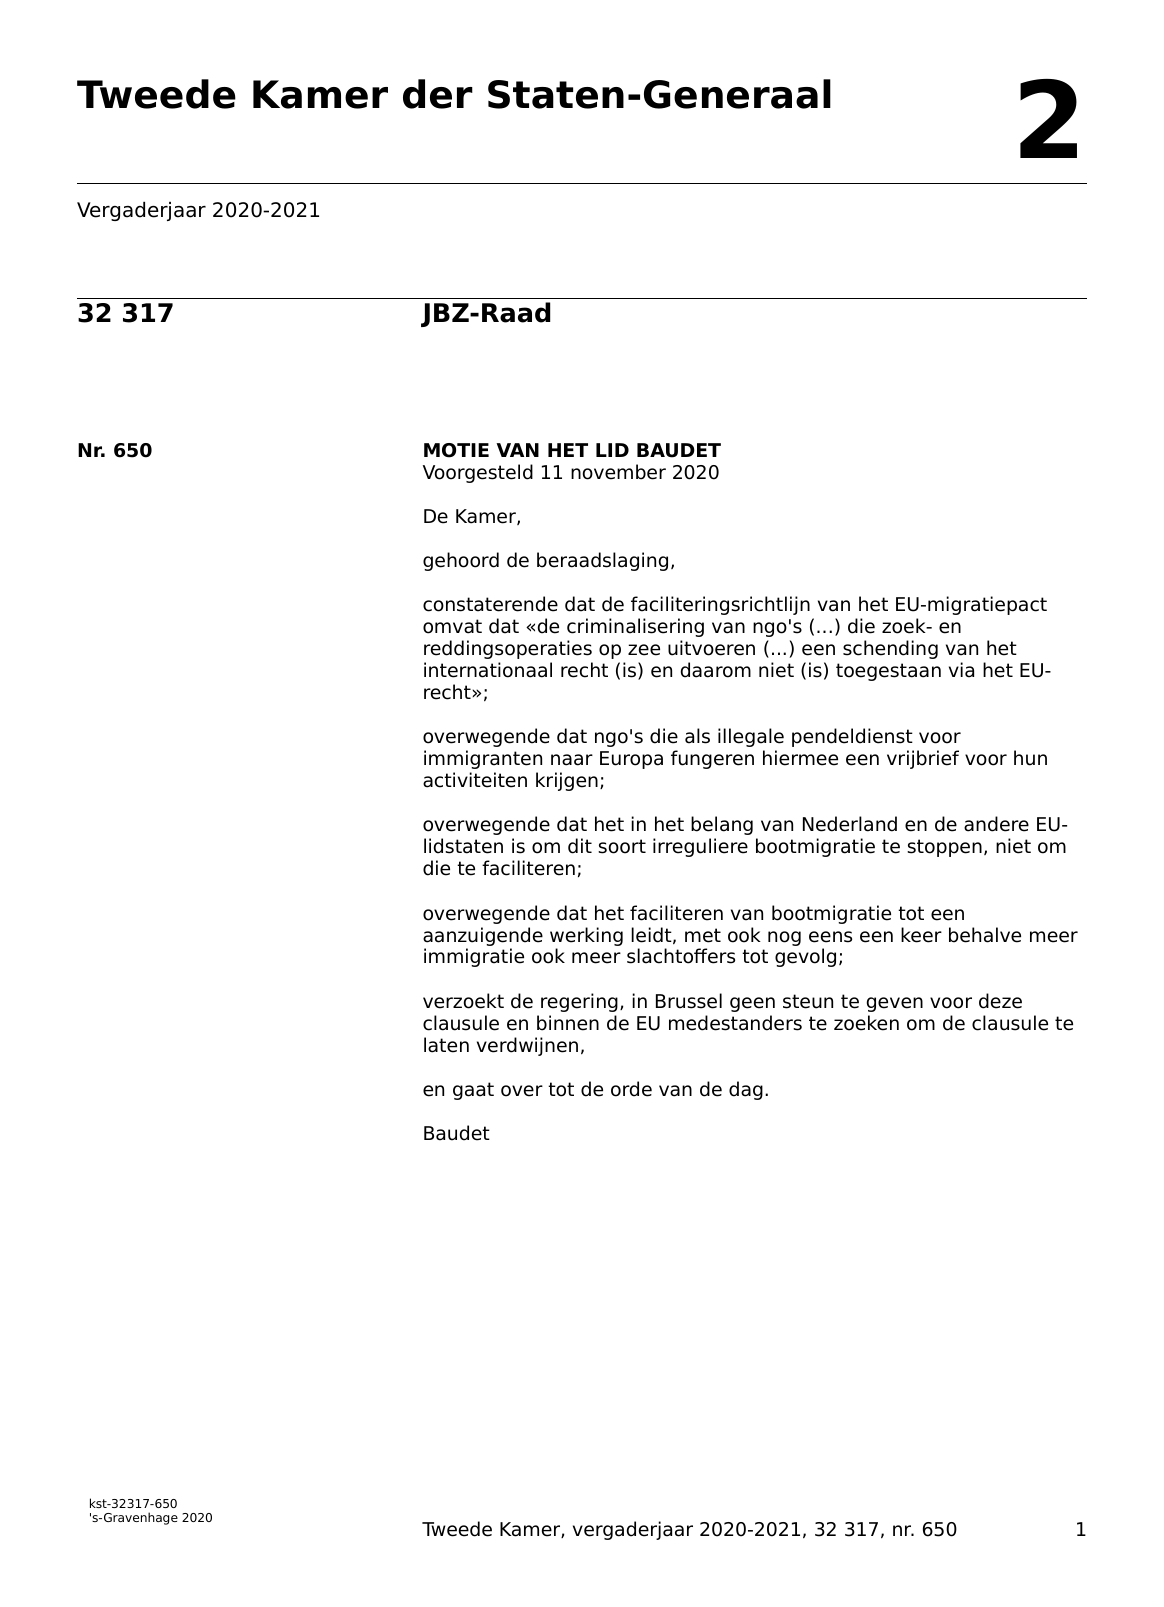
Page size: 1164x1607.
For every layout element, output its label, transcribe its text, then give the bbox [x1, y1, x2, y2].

text overwegende dat ngo's die als illegale pendeldienst voor immigranten naar Europa fungeren hiermee een vrijbrief voor hun activiteiten krijgen; [422, 726, 1087, 792]
text kst-32317-650 [88, 1497, 323, 1511]
text verzoekt de regering, in Brussel geen steun te geven voor deze clausule en binnen de EU medestanders te zoeken om de clausule te laten verdwijnen, [422, 991, 1087, 1057]
text overwegende dat het in het belang van Nederland en de andere EU-lidstaten is om dit soort irreguliere bootmigratie te stoppen, niet om die te faciliteren; [422, 814, 1087, 880]
text gehoord de beraadslaging, [422, 550, 1087, 572]
text overwegende dat het faciliteren van bootmigratie tot een aanzuigende werking leidt, met ook nog eens een keer behalve meer immigratie ook meer slachtoffers tot gevolg; [422, 902, 1087, 968]
text Baudet [422, 1123, 1087, 1145]
text De Kamer, [422, 506, 1087, 528]
table_header Tweede Kamer der Staten-Generaal [77, 59, 886, 183]
subtitle 32 317 JBZ-Raad [77, 299, 1087, 329]
text Voorgesteld 11 november 2020 [422, 462, 1087, 484]
table_cell Vergaderjaar 2020-2021 [77, 184, 1087, 298]
table_header 2 [886, 59, 1087, 183]
text constaterende dat de faciliteringsrichtlijn van het EU-migratiepact omvat dat «de criminalisering van ngo's (...) die zoek- en reddingsoperaties op zee uitvoeren (...) een schending van het internationaal recht (is) en daarom niet (is) toegestaan via het EU-recht»; [422, 594, 1087, 704]
subtitle Nr. 650 MOTIE VAN HET LID BAUDET [77, 440, 1087, 462]
text 's-Gravenhage 2020 [88, 1511, 323, 1525]
text en gaat over tot de orde van de dag. [422, 1079, 1087, 1101]
